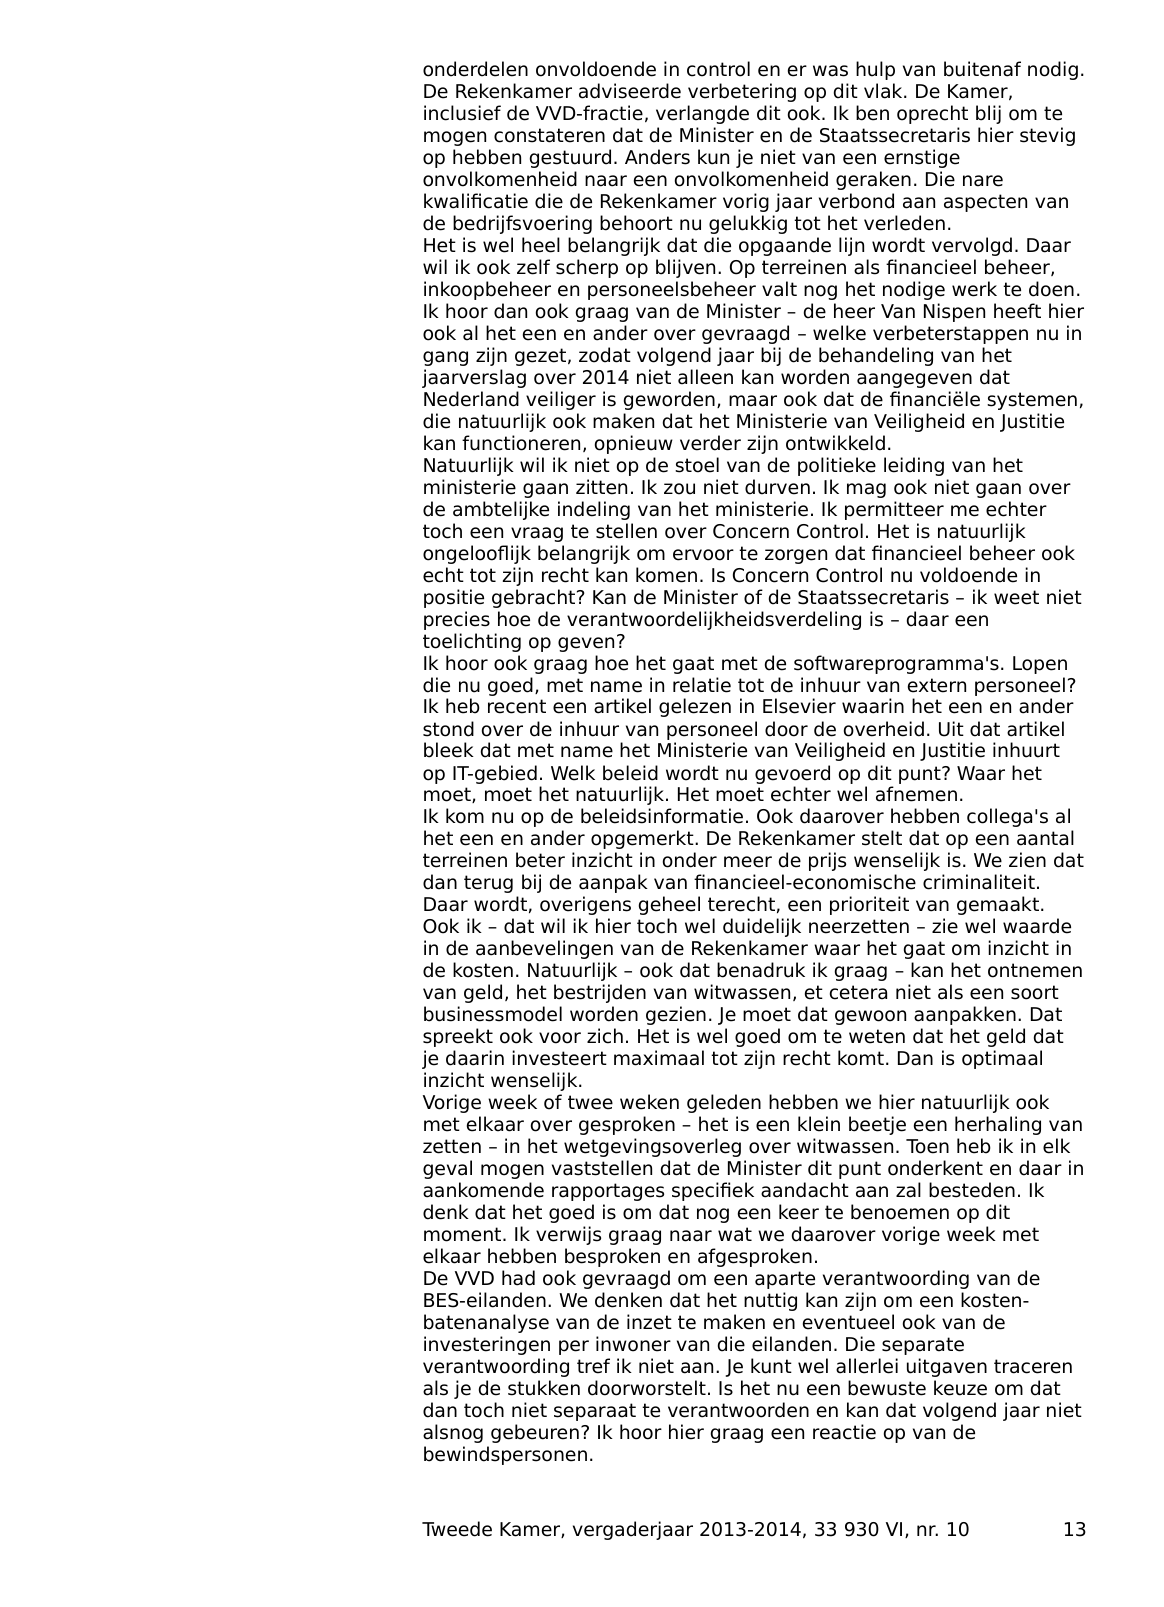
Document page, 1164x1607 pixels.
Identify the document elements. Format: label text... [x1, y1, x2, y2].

text De VVD had ook gevraagd om een aparte verantwoording van de BES-eilanden. We denken dat het nuttig kan zijn om een kosten-batenanalyse van de inzet te maken en eventueel ook van de investeringen per inwoner van die eilanden. Die separate verantwoording tref ik niet aan. Je kunt wel allerlei uitgaven traceren als je de stukken doorworstelt. Is het nu een bewuste keuze om dat dan toch niet separaat te verantwoorden en kan dat volgend jaar niet alsnog gebeuren? Ik hoor hier graag een reactie op van de bewindspersonen. [422, 1268, 1087, 1466]
text Ik hoor ook graag hoe het gaat met de softwareprogramma's. Lopen die nu goed, met name in relatie tot de inhuur van extern personeel? Ik heb recent een artikel gelezen in Elsevier waarin het een en ander stond over de inhuur van personeel door de overheid. Uit dat artikel bleek dat met name het Ministerie van Veiligheid en Justitie inhuurt op IT-gebied. Welk beleid wordt nu gevoerd op dit punt? Waar het moet, moet het natuurlijk. Het moet echter wel afnemen. [422, 652, 1087, 806]
text Vorige week of twee weken geleden hebben we hier natuurlijk ook met elkaar over gesproken – het is een klein beetje een herhaling van zetten – in het wetgevingsoverleg over witwassen. Toen heb ik in elk geval mogen vaststellen dat de Minister dit punt onderkent en daar in aankomende rapportages specifiek aandacht aan zal besteden. Ik denk dat het goed is om dat nog een keer te benoemen op dit moment. Ik verwijs graag naar wat we daarover vorige week met elkaar hebben besproken en afgesproken. [422, 1092, 1087, 1268]
text Ik kom nu op de beleidsinformatie. Ook daarover hebben collega's al het een en ander opgemerkt. De Rekenkamer stelt dat op een aantal terreinen beter inzicht in onder meer de prijs wenselijk is. We zien dat dan terug bij de aanpak van financieel-economische criminaliteit. Daar wordt, overigens geheel terecht, een prioriteit van gemaakt. Ook ik – dat wil ik hier toch wel duidelijk neerzetten – zie wel waarde in de aanbevelingen van de Rekenkamer waar het gaat om inzicht in de kosten. Natuurlijk – ook dat benadruk ik graag – kan het ontnemen van geld, het bestrijden van witwassen, et cetera niet als een soort businessmodel worden gezien. Je moet dat gewoon aanpakken. Dat spreekt ook voor zich. Het is wel goed om te weten dat het geld dat je daarin investeert maximaal tot zijn recht komt. Dan is optimaal inzicht wenselijk. [422, 806, 1087, 1092]
text Het is wel heel belangrijk dat die opgaande lijn wordt vervolgd. Daar wil ik ook zelf scherp op blijven. Op terreinen als financieel beheer, inkoopbeheer en personeelsbeheer valt nog het nodige werk te doen. Ik hoor dan ook graag van de Minister – de heer Van Nispen heeft hier ook al het een en ander over gevraagd – welke verbeterstappen nu in gang zijn gezet, zodat volgend jaar bij de behandeling van het jaarverslag over 2014 niet alleen kan worden aangegeven dat Nederland veiliger is geworden, maar ook dat de financiële systemen, die natuurlijk ook maken dat het Ministerie van Veiligheid en Justitie kan functioneren, opnieuw verder zijn ontwikkeld. [422, 235, 1087, 455]
text onderdelen onvoldoende in control en er was hulp van buitenaf nodig. De Rekenkamer adviseerde verbetering op dit vlak. De Kamer, inclusief de VVD-fractie, verlangde dit ook. Ik ben oprecht blij om te mogen constateren dat de Minister en de Staatssecretaris hier stevig op hebben gestuurd. Anders kun je niet van een ernstige onvolkomenheid naar een onvolkomenheid geraken. Die nare kwalificatie die de Rekenkamer vorig jaar verbond aan aspecten van de bedrijfsvoering behoort nu gelukkig tot het verleden. [422, 59, 1087, 235]
text Natuurlijk wil ik niet op de stoel van de politieke leiding van het ministerie gaan zitten. Ik zou niet durven. Ik mag ook niet gaan over de ambtelijke indeling van het ministerie. Ik permitteer me echter toch een vraag te stellen over Concern Control. Het is natuurlijk ongelooflijk belangrijk om ervoor te zorgen dat financieel beheer ook echt tot zijn recht kan komen. Is Concern Control nu voldoende in positie gebracht? Kan de Minister of de Staatssecretaris – ik weet niet precies hoe de verantwoordelijkheidsverdeling is – daar een toelichting op geven? [422, 455, 1087, 652]
